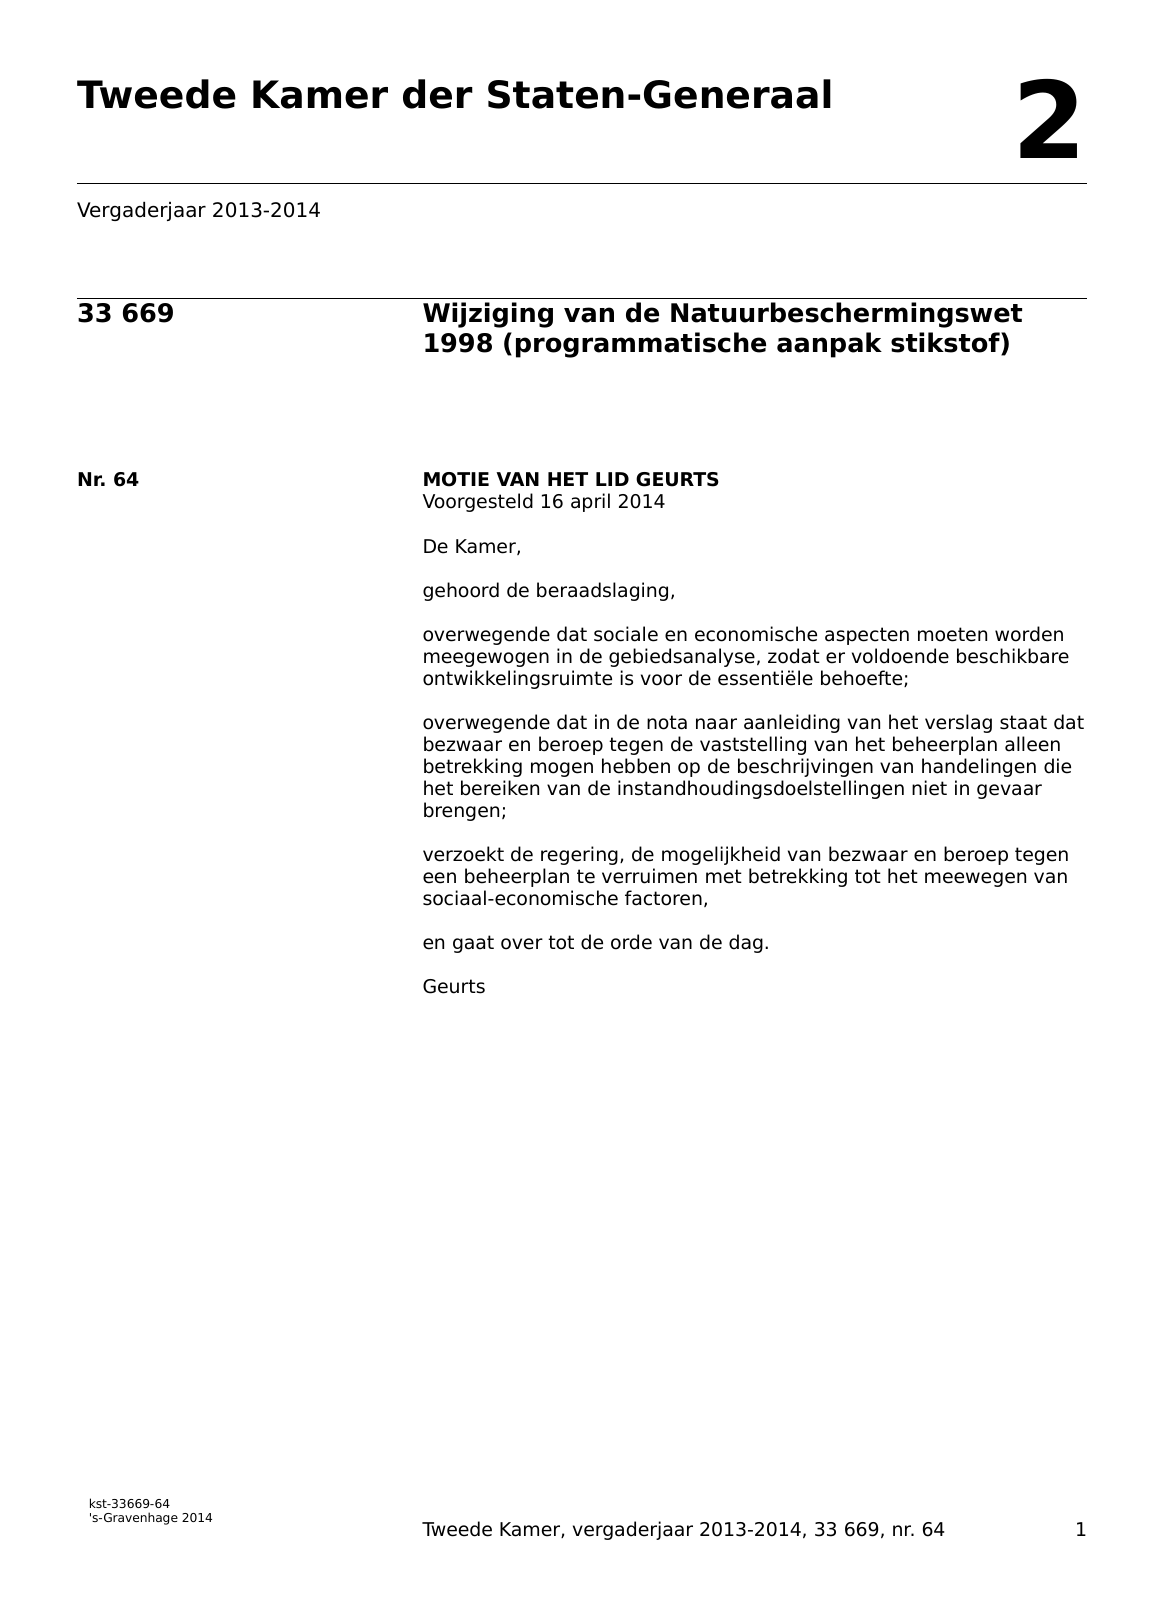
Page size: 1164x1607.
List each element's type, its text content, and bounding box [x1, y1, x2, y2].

subtitle 33 669 Wijziging van de Natuurbeschermingswet 1998 (programmatische aanpak stikstof) [77, 299, 1087, 358]
text kst-33669-64 [88, 1497, 323, 1511]
text gehoord de beraadslaging, [422, 580, 1087, 602]
subtitle Nr. 64 MOTIE VAN HET LID GEURTS [77, 469, 1087, 491]
text en gaat over tot de orde van de dag. [422, 932, 1087, 954]
text Geurts [422, 976, 1087, 998]
text overwegende dat sociale en economische aspecten moeten worden meegewogen in de gebiedsanalyse, zodat er voldoende beschikbare ontwikkelingsruimte is voor de essentiële behoefte; [422, 624, 1087, 690]
table_cell Vergaderjaar 2013-2014 [77, 184, 1087, 298]
table_header Tweede Kamer der Staten-Generaal [77, 59, 886, 183]
text overwegende dat in de nota naar aanleiding van het verslag staat dat bezwaar en beroep tegen de vaststelling van het beheerplan alleen betrekking mogen hebben op de beschrijvingen van handelingen die het bereiken van de instandhoudingsdoelstellingen niet in gevaar brengen; [422, 712, 1087, 822]
text Voorgesteld 16 april 2014 [422, 491, 1087, 513]
text De Kamer, [422, 536, 1087, 557]
text verzoekt de regering, de mogelijkheid van bezwaar en beroep tegen een beheerplan te verruimen met betrekking tot het meewegen van sociaal-economische factoren, [422, 844, 1087, 910]
table_header 2 [886, 59, 1087, 183]
text 's-Gravenhage 2014 [88, 1511, 323, 1525]
